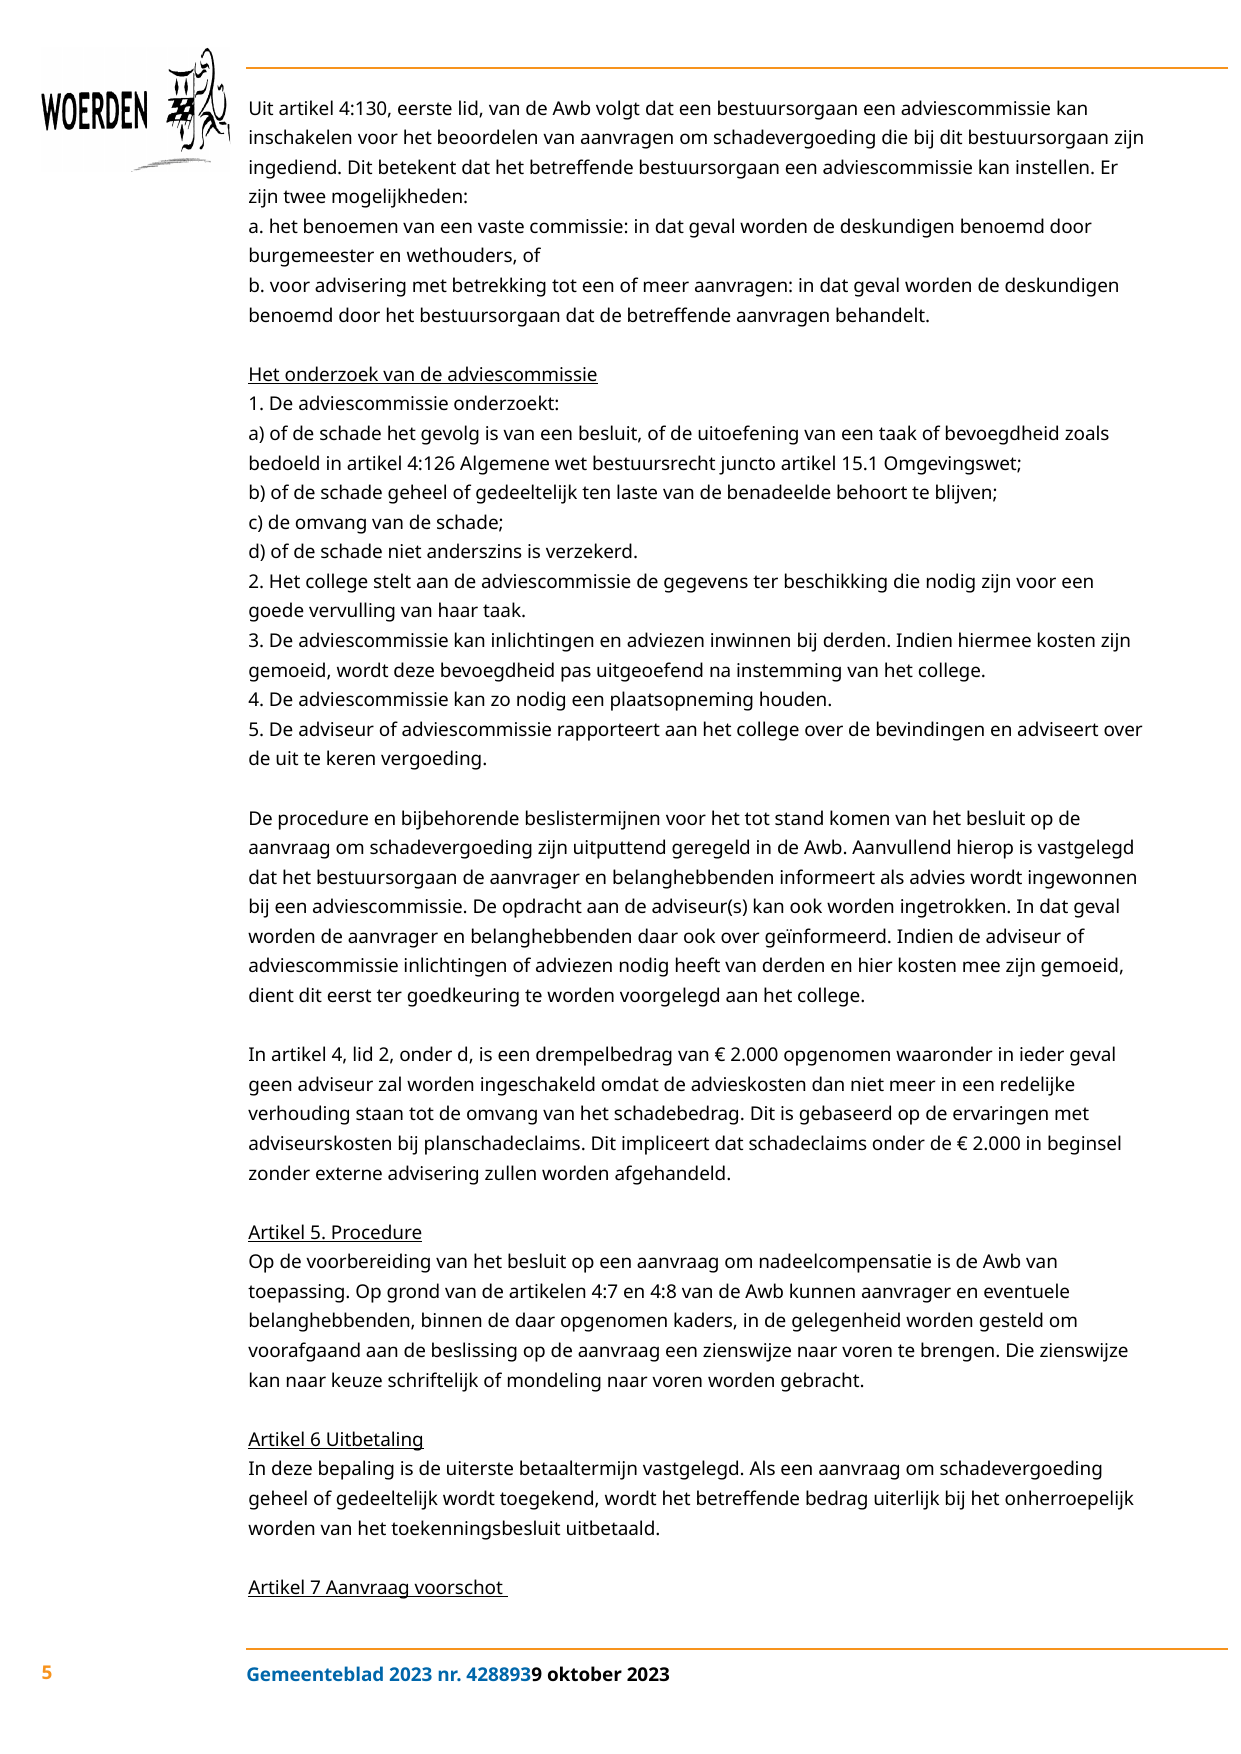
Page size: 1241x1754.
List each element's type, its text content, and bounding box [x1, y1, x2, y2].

text In deze bepaling is de uiterste betaaltermijn vastgelegd. Als een aanvraag om schadevergoeding geheel of gedeeltelijk wordt toegekend, wordt het betreffende bedrag uiterlijk bij het onherroepelijk worden van het toekenningsbesluit uitbetaald. [248, 1456, 1152, 1541]
text b) of de schade geheel of gedeeltelijk ten laste van de benadeelde behoort te blijven; [248, 479, 1152, 505]
text Artikel 6 Uitbetaling [248, 1426, 1152, 1452]
text d) of de schade niet anderszins is verzekerd. [248, 538, 1152, 564]
text a) of de schade het gevolg is van een besluit, of de uitoefening van een taak of bevoegdheid zoals bedoeld in artikel 4:126 Algemene wet bestuursrecht juncto artikel 15.1 Omgevingswet; [248, 420, 1152, 476]
text 1. De adviescommissie onderzoekt: [248, 391, 1152, 416]
text b. voor advisering met betrekking tot een of meer aanvragen: in dat geval worden de deskundigen benoemd door het bestuursorgaan dat de betreffende aanvragen behandelt. [248, 272, 1152, 328]
text c) de omvang van de schade; [248, 509, 1152, 535]
text Artikel 5. Procedure [248, 1219, 1152, 1245]
text In artikel 4, lid 2, onder d, is een drempelbedrag van € 2.000 opgenomen waaronder in ieder geval geen adviseur zal worden ingeschakeld omdat de advieskosten dan niet meer in een redelijke verhouding staan tot de omvang van het schadebedrag. Dit is gebaseerd op de ervaringen met adviseurskosten bij planschadeclaims. Dit impliceert dat schadeclaims onder de € 2.000 in beginsel zonder externe advisering zullen worden afgehandeld. [248, 1041, 1152, 1186]
text 2. Het college stelt aan de adviescommissie de gegevens ter beschikking die nodig zijn voor een goede vervulling van haar taak. [248, 568, 1152, 623]
text Uit artikel 4:130, eerste lid, van de Awb volgt dat een bestuursorgaan een adviescommissie kan inschakelen voor het beoordelen van aanvragen om schadevergoeding die bij dit bestuursorgaan zijn ingediend. Dit betekent dat het betreffende bestuursorgaan een adviescommissie kan instellen. Er zijn twee mogelijkheden: [248, 95, 1152, 209]
text 3. De adviescommissie kan inlichtingen en adviezen inwinnen bij derden. Indien hiermee kosten zijn gemoeid, wordt deze bevoegdheid pas uitgeoefend na instemming van het college. [248, 627, 1152, 683]
text Op de voorbereiding van het besluit op een aanvraag om nadeelcompensatie is de Awb van toepassing. Op grond van de artikelen 4:7 en 4:8 van de Awb kunnen aanvrager en eventuele belanghebbenden, binnen de daar opgenomen kaders, in de gelegenheid worden gesteld om voorafgaand aan de beslissing op de aanvraag een zienswijze naar voren te brengen. Die zienswijze kan naar keuze schriftelijk of mondeling naar voren worden gebracht. [248, 1248, 1152, 1393]
text 5. De adviseur of adviescommissie rapporteert aan het college over de bevindingen en adviseert over de uit te keren vergoeding. [248, 716, 1152, 771]
text De procedure en bijbehorende beslistermijnen voor het tot stand komen van het besluit op de aanvraag om schadevergoeding zijn uitputtend geregeld in de Awb. Aanvullend hierop is vastgelegd dat het bestuursorgaan de aanvrager en belanghebbenden informeert als advies wordt ingewonnen bij een adviescommissie. De opdracht aan de adviseur(s) kan ook worden ingetrokken. In dat geval worden de aanvrager en belanghebbenden daar ook over geïnformeerd. Indien de adviseur of adviescommissie inlichtingen of adviezen nodig heeft van derden en hier kosten mee zijn gemoeid, dient dit eerst ter goedkeuring te worden voorgelegd aan het college. [248, 805, 1152, 1008]
text a. het benoemen van een vaste commissie: in dat geval worden de deskundigen benoemd door burgemeester en wethouders, of [248, 213, 1152, 268]
text Artikel 7 Aanvraag voorschot [248, 1574, 1152, 1600]
text 4. De adviescommissie kan zo nodig een plaatsopneming houden. [248, 686, 1152, 712]
text Het onderzoek van de adviescommissie [248, 361, 1152, 387]
picture [41, 47, 231, 172]
